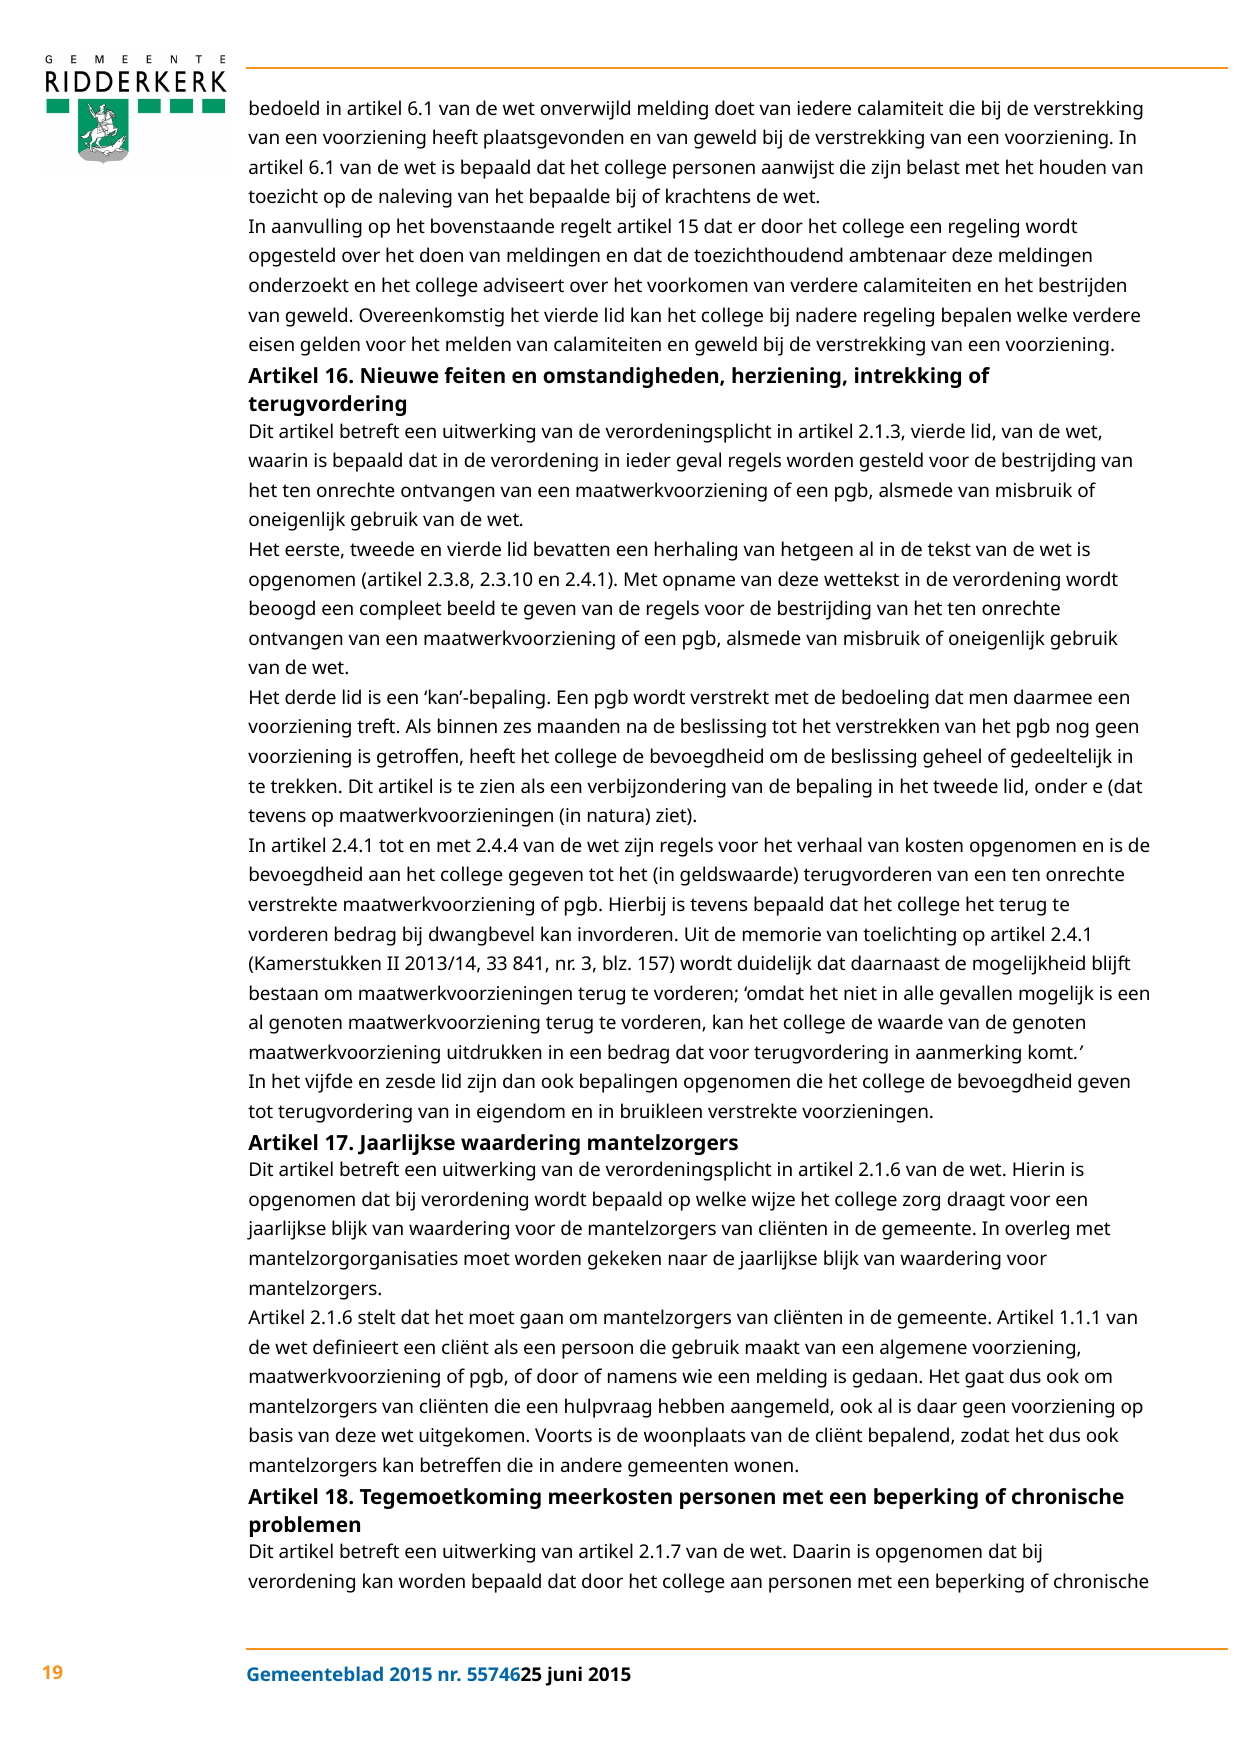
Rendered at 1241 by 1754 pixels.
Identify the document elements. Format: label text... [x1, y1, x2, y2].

text In het vijfde en zesde lid zijn dan ook bepalingen opgenomen die het college de bevoegdheid geven tot terugvordering van in eigendom en in bruikleen verstrekte voorzieningen. [248, 1069, 1152, 1124]
text Dit artikel betreft een uitwerking van de verordeningsplicht in artikel 2.1.3, vierde lid, van de wet, waarin is bepaald dat in de verordening in ieder geval regels worden gesteld voor de bestrijding van het ten onrechte ontvangen van een maatwerkvoorziening of een pgb, alsmede van misbruik of oneigenlijk gebruik van de wet. [248, 418, 1152, 532]
text Artikel 16. Nieuwe feiten en omstandigheden, herziening, intrekking of terugvordering [248, 361, 1152, 418]
text Artikel 18. Tegemoetkoming meerkosten personen met een beperking of chronische problemen [248, 1482, 1152, 1539]
text Artikel 17. Jaarlijkse waardering mantelzorgers [248, 1128, 1152, 1156]
text Dit artikel betreft een uitwerking van de verordeningsplicht in artikel 2.1.6 van de wet. Hierin is opgenomen dat bij verordening wordt bepaald op welke wijze het college zorg draagt voor een jaarlijkse blijk van waardering voor de mantelzorgers van cliënten in de gemeente. In overleg met mantelzorgorganisaties moet worden gekeken naar de jaarlijkse blijk van waardering voor mantelzorgers. [248, 1156, 1152, 1300]
text bedoeld in artikel 6.1 van de wet onverwijld melding doet van iedere calamiteit die bij de verstrekking van een voorziening heeft plaatsgevonden en van geweld bij de verstrekking van een voorziening. In artikel 6.1 van de wet is bepaald dat het college personen aanwijst die zijn belast met het houden van toezicht op de naleving van het bepaalde bij of krachtens de wet. [248, 95, 1152, 209]
text In aanvulling op het bovenstaande regelt artikel 15 dat er door het college een regeling wordt opgesteld over het doen van meldingen en dat de toezichthoudend ambtenaar deze meldingen onderzoekt en het college adviseert over het voorkomen van verdere calamiteiten en het bestrijden van geweld. Overeenkomstig het vierde lid kan het college bij nadere regeling bepalen welke verdere eisen gelden voor het melden van calamiteiten en geweld bij de verstrekking van een voorziening. [248, 213, 1152, 357]
text Het eerste, tweede en vierde lid bevatten een herhaling van hetgeen al in de tekst van de wet is opgenomen (artikel 2.3.8, 2.3.10 en 2.4.1). Met opname van deze wettekst in de verordening wordt beoogd een compleet beeld te geven van de regels voor de bestrijding van het ten onrechte ontvangen van een maatwerkvoorziening of een pgb, alsmede van misbruik of oneigenlijk gebruik van de wet. [248, 536, 1152, 680]
text Het derde lid is een ‘kan’-bepaling. Een pgb wordt verstrekt met de bedoeling dat men daarmee een voorziening treft. Als binnen zes maanden na de beslissing tot het verstrekken van het pgb nog geen voorziening is getroffen, heeft het college de bevoegdheid om de beslissing geheel of gedeeltelijk in te trekken. Dit artikel is te zien als een verbijzondering van de bepaling in het tweede lid, onder e (dat tevens op maatwerkvoorzieningen (in natura) ziet). [248, 684, 1152, 828]
text In artikel 2.4.1 tot en met 2.4.4 van de wet zijn regels voor het verhaal van kosten opgenomen en is de bevoegdheid aan het college gegeven tot het (in geldswaarde) terugvorderen van een ten onrechte verstrekte maatwerkvoorziening of pgb. Hierbij is tevens bepaald dat het college het terug te vorderen bedrag bij dwangbevel kan invorderen. Uit de memorie van toelichting op artikel 2.4.1 (Kamerstukken II 2013/14, 33 841, nr. 3, blz. 157) wordt duidelijk dat daarnaast de mogelijkheid blijft bestaan om maatwerkvoorzieningen terug te vorderen; ‘omdat het niet in alle gevallen mogelijk is een al genoten maatwerkvoorziening terug te vorderen, kan het college de waarde van de genoten maatwerkvoorziening uitdrukken in een bedrag dat voor terugvordering in aanmerking komt.’ [248, 832, 1152, 1065]
picture [41, 47, 231, 172]
text Artikel 2.1.6 stelt dat het moet gaan om mantelzorgers van cliënten in de gemeente. Artikel 1.1.1 van de wet definieert een cliënt als een persoon die gebruik maakt van een algemene voorziening, maatwerkvoorziening of pgb, of door of namens wie een melding is gedaan. Het gaat dus ook om mantelzorgers van cliënten die een hulpvraag hebben aangemeld, ook al is daar geen voorziening op basis van deze wet uitgekomen. Voorts is de woonplaats van de cliënt bepalend, zodat het dus ook mantelzorgers kan betreffen die in andere gemeenten wonen. [248, 1304, 1152, 1478]
text Dit artikel betreft een uitwerking van artikel 2.1.7 van de wet. Daarin is opgenomen dat bij verordening kan worden bepaald dat door het college aan personen met een beperking of chronische [248, 1539, 1152, 1594]
